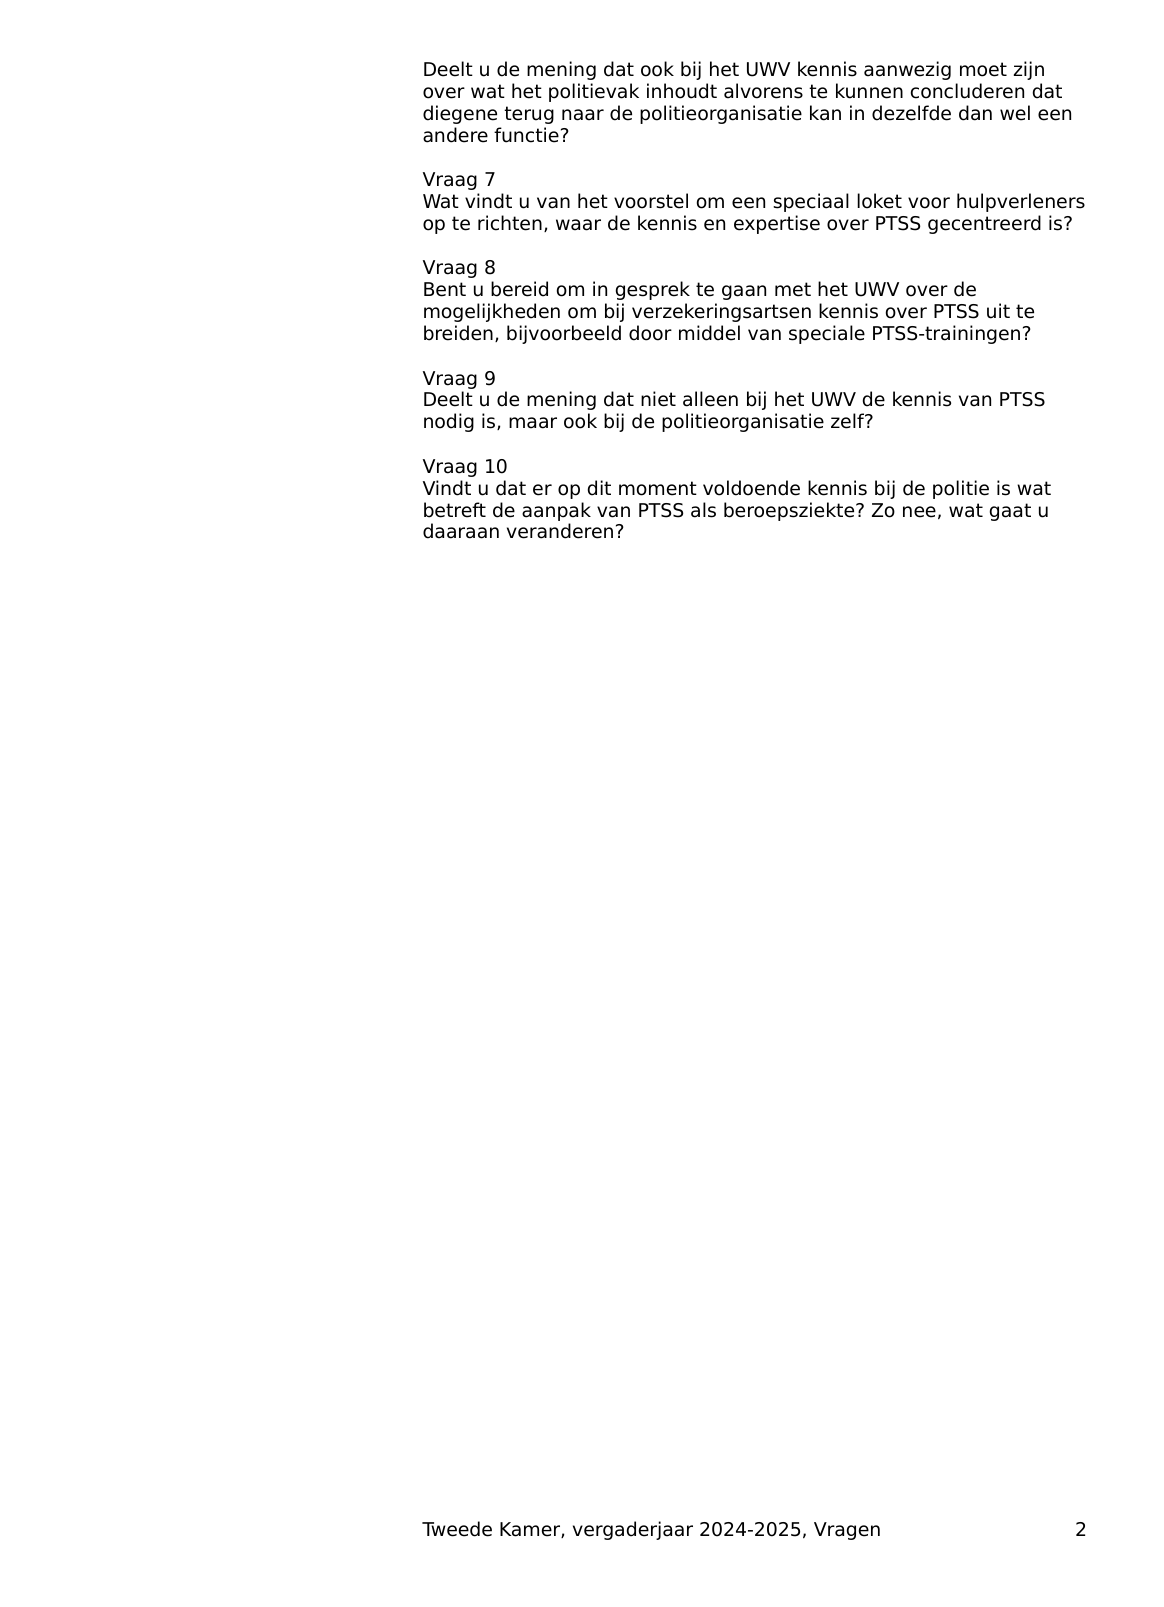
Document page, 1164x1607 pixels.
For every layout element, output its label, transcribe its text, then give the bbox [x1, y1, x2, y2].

text Bent u bereid om in gesprek te gaan met het UWV over de mogelijkheden om bij verzekeringsartsen kennis over PTSS uit te breiden, bijvoorbeeld door middel van speciale PTSS-trainingen? [422, 279, 1087, 345]
text Vraag 10 [422, 456, 1087, 477]
text Wat vindt u van het voorstel om een speciaal loket voor hulpverleners op te richten, waar de kennis en expertise over PTSS gecentreerd is? [422, 191, 1087, 235]
text Vraag 7 [422, 169, 1087, 191]
text Vraag 8 [422, 257, 1087, 279]
text Deelt u de mening dat ook bij het UWV kennis aanwezig moet zijn over wat het politievak inhoudt alvorens te kunnen concluderen dat diegene terug naar de politieorganisatie kan in dezelfde dan wel een andere functie? [422, 59, 1087, 147]
text Vraag 9 [422, 367, 1087, 389]
text Deelt u de mening dat niet alleen bij het UWV de kennis van PTSS nodig is, maar ook bij de politieorganisatie zelf? [422, 389, 1087, 433]
text Vindt u dat er op dit moment voldoende kennis bij de politie is wat betreft de aanpak van PTSS als beroepsziekte? Zo nee, wat gaat u daaraan veranderen? [422, 477, 1087, 543]
